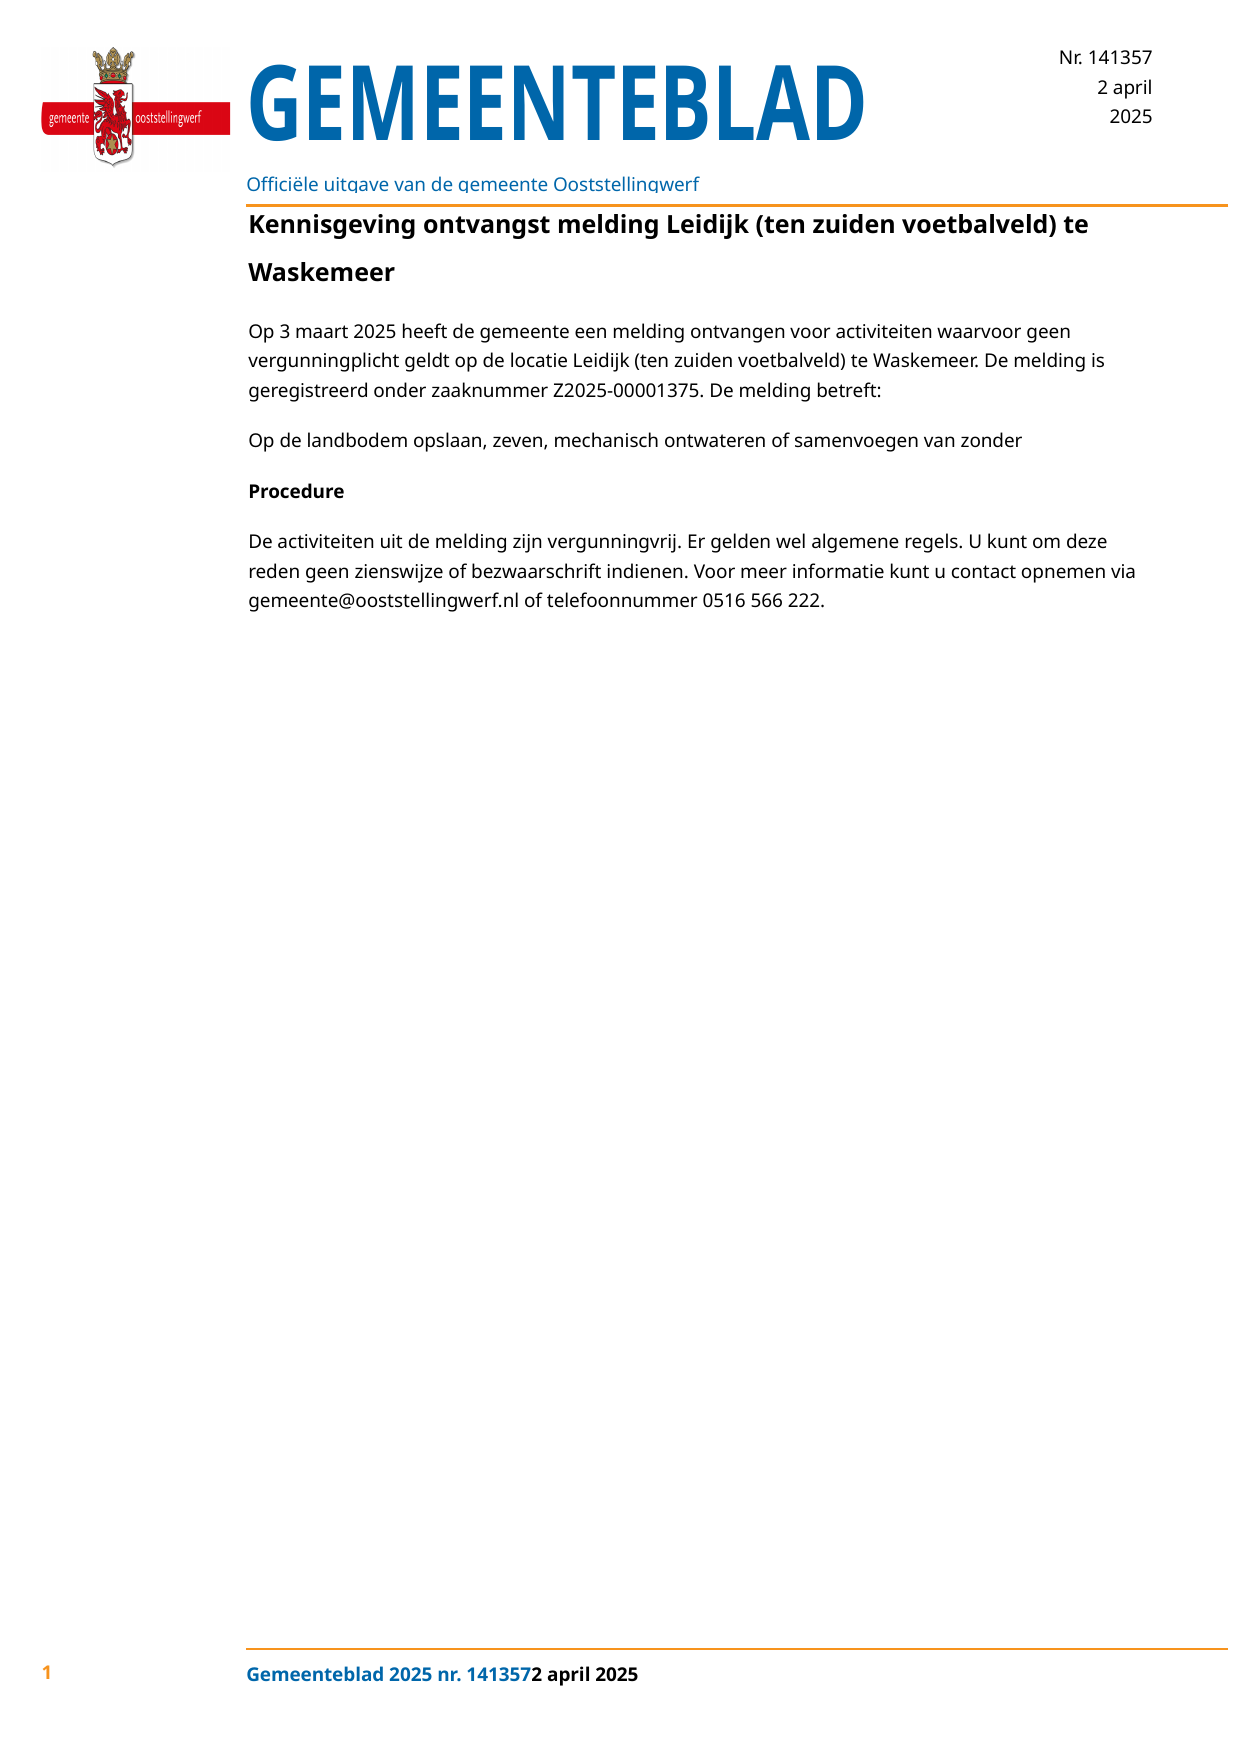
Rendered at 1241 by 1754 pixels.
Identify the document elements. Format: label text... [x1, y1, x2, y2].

text De activiteiten uit de melding zijn vergunningvrij. Er gelden wel algemene regels. U kunt om deze reden geen zienswijze of bezwaarschrift indienen. Voor meer informatie kunt u contact opnemen via gemeente@ooststellingwerf.nl of telefoonnummer 0516 566 222. [248, 528, 1152, 613]
text Op 3 maart 2025 heeft de gemeente een melding ontvangen voor activiteiten waarvoor geen vergunningplicht geldt op de locatie Leidijk (ten zuiden voetbalveld) te Waskemeer. De melding is geregistreerd onder zaaknummer Z2025-00001375. De melding betreft: [248, 318, 1152, 403]
text Procedure [248, 478, 1152, 504]
text Op de landbodem opslaan, zeven, mechanisch ontwateren of samenvoegen van zonder [248, 427, 1152, 453]
picture [41, 47, 231, 172]
text Kennisgeving ontvangst melding Leidijk (ten zuiden voetbalveld) te Waskemeer [248, 207, 1152, 288]
